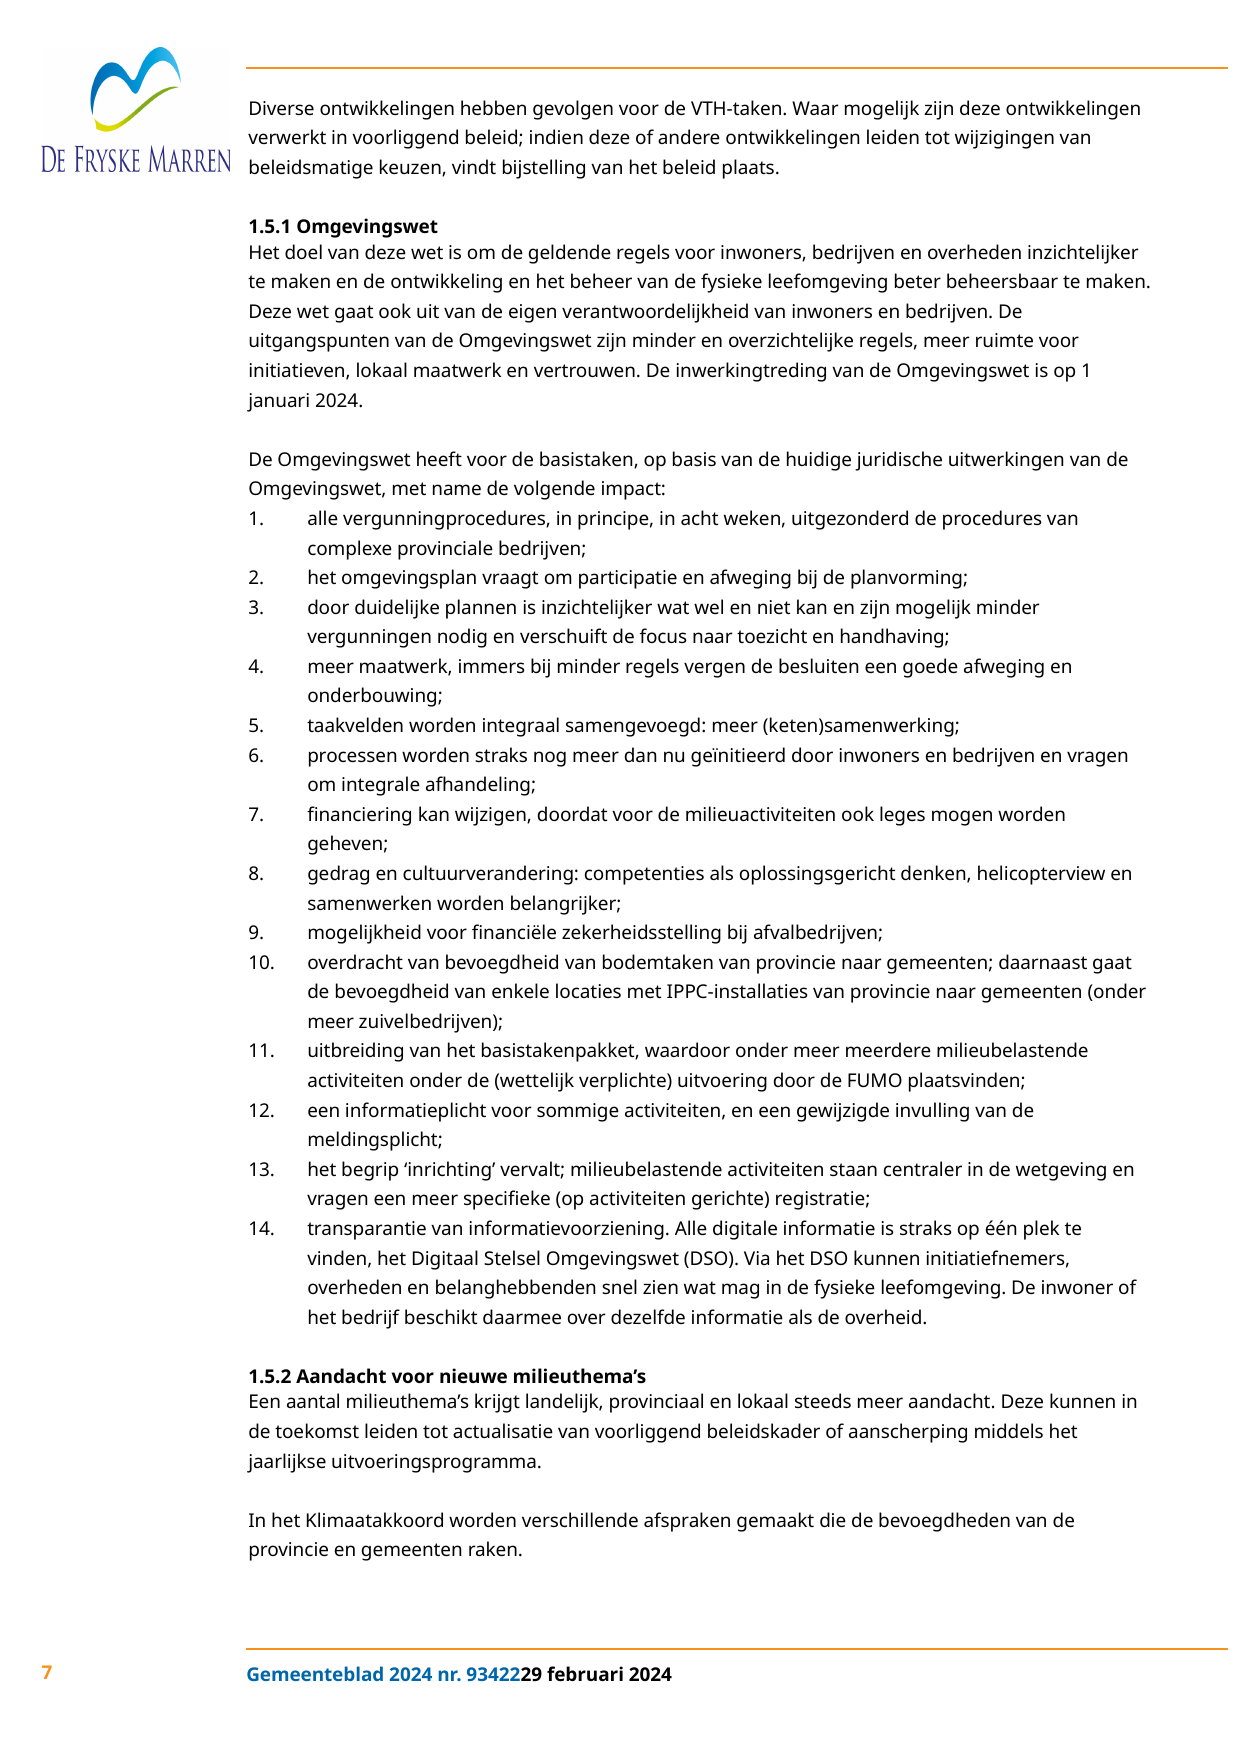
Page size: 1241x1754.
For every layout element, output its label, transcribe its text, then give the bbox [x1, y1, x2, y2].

text Een aantal milieuthema’s krijgt landelijk, provinciaal en lokaal steeds meer aandacht. Deze kunnen in de toekomst leiden tot actualisatie van voorliggend beleidskader of aanscherping middels het jaarlijkse uitvoeringsprogramma. [248, 1389, 1152, 1474]
list taakvelden worden integraal samengevoegd: meer (keten)samenwerking; [248, 712, 1152, 738]
list transparantie van informatievoorziening. Alle digitale informatie is straks op één plek te vinden, het Digitaal Stelsel Omgevingswet (DSO). Via het DSO kunnen initiatiefnemers, overheden en belanghebbenden snel zien wat mag in de fysieke leefomgeving. De inwoner of het bedrijf beschikt daarmee over dezelfde informatie als de overheid. [248, 1215, 1152, 1329]
list processen worden straks nog meer dan nu geïnitieerd door inwoners en bedrijven en vragen om integrale afhandeling; [248, 742, 1152, 797]
list het begrip ‘inrichting’ vervalt; milieubelastende activiteiten staan centraler in de wetgeving en vragen een meer specifieke (op activiteiten gerichte) registratie; [248, 1156, 1152, 1211]
list gedrag en cultuurverandering: competenties als oplossingsgericht denken, helicopterview en samenwerken worden belangrijker; [248, 860, 1152, 915]
list een informatieplicht voor sommige activiteiten, en een gewijzigde invulling van de meldingsplicht; [248, 1097, 1152, 1152]
list mogelijkheid voor financiële zekerheidsstelling bij afvalbedrijven; [248, 919, 1152, 945]
list overdracht van bevoegdheid van bodemtaken van provincie naar gemeenten; daarnaast gaat de bevoegdheid van enkele locaties met IPPC-installaties van provincie naar gemeenten (onder meer zuivelbedrijven); [248, 949, 1152, 1034]
text Het doel van deze wet is om de geldende regels voor inwoners, bedrijven en overheden inzichtelijker te maken en de ontwikkeling en het beheer van de fysieke leefomgeving beter beheersbaar te maken. Deze wet gaat ook uit van de eigen verantwoordelijkheid van inwoners en bedrijven. De uitgangspunten van de Omgevingswet zijn minder en overzichtelijke regels, meer ruimte voor initiatieven, lokaal maatwerk en vertrouwen. De inwerkingtreding van de Omgevingswet is op 1 januari 2024. [248, 239, 1152, 412]
list door duidelijke plannen is inzichtelijker wat wel en niet kan en zijn mogelijk minder vergunningen nodig en verschuift de focus naar toezicht en handhaving; [248, 594, 1152, 649]
list financiering kan wijzigen, doordat voor de milieuactiviteiten ook leges mogen worden geheven; [248, 801, 1152, 856]
text De Omgevingswet heeft voor de basistaken, op basis van de huidige juridische uitwerkingen van de Omgevingswet, met name de volgende impact: [248, 446, 1152, 501]
list het omgevingsplan vraagt om participatie en afweging bij de planvorming; [248, 564, 1152, 590]
list meer maatwerk, immers bij minder regels vergen de besluiten een goede afweging en onderbouwing; [248, 653, 1152, 708]
text 1.5.1 Omgevingswet [248, 213, 1152, 239]
text In het Klimaatakkoord worden verschillende afspraken gemaakt die de bevoegdheden van de provincie en gemeenten raken. [248, 1507, 1152, 1562]
picture [41, 47, 231, 172]
list uitbreiding van het basistakenpakket, waardoor onder meer meerdere milieubelastende activiteiten onder de (wettelijk verplichte) uitvoering door de FUMO plaatsvinden; [248, 1038, 1152, 1093]
text 1.5.2 Aandacht voor nieuwe milieuthema’s [248, 1363, 1152, 1389]
text Diverse ontwikkelingen hebben gevolgen voor de VTH-taken. Waar mogelijk zijn deze ontwikkelingen verwerkt in voorliggend beleid; indien deze of andere ontwikkelingen leiden tot wijzigingen van beleidsmatige keuzen, vindt bijstelling van het beleid plaats. [248, 95, 1152, 180]
list alle vergunningprocedures, in principe, in acht weken, uitgezonderd de procedures van complexe provinciale bedrijven; [248, 505, 1152, 560]
